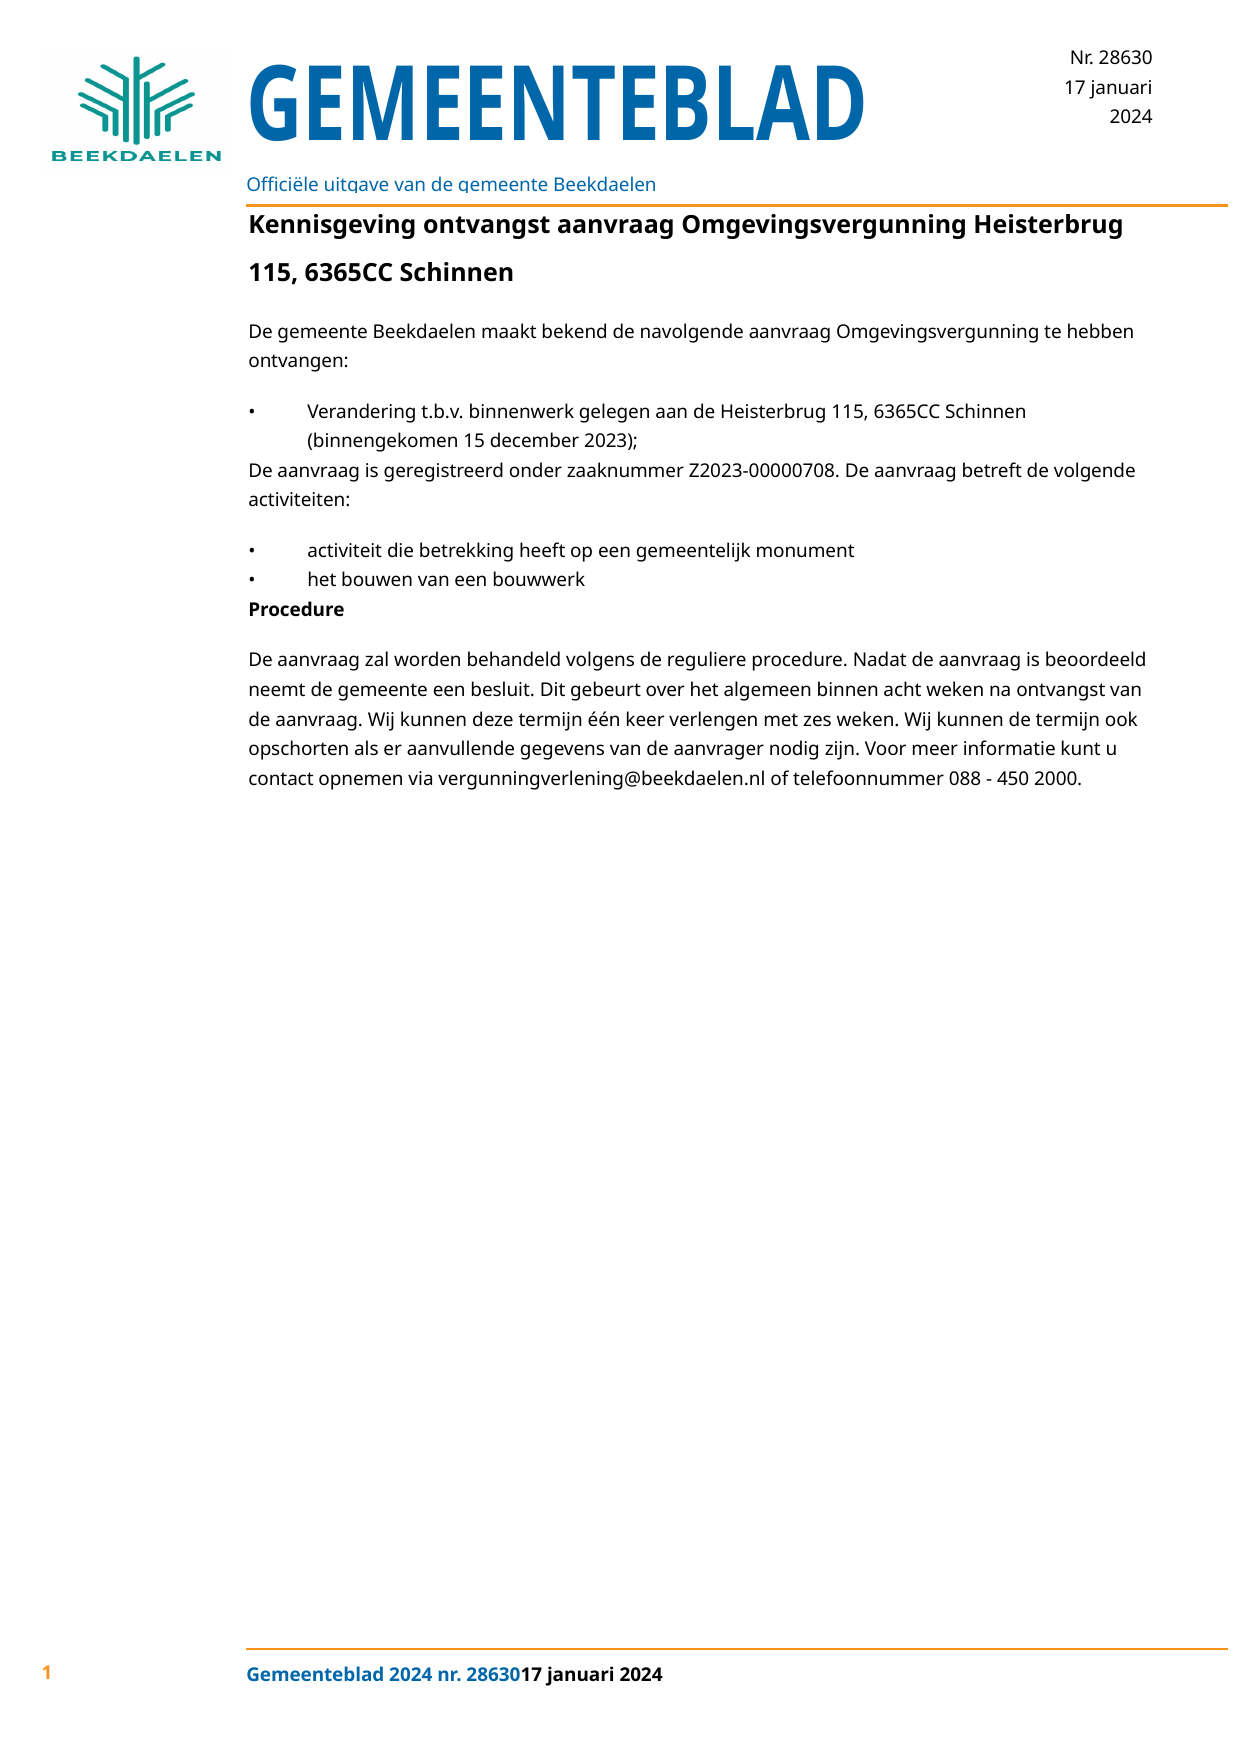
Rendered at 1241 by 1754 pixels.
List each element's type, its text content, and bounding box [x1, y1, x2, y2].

text De gemeente Beekdaelen maakt bekend de navolgende aanvraag Omgevingsvergunning te hebben ontvangen: [248, 318, 1152, 373]
list Verandering t.b.v. binnenwerk gelegen aan de Heisterbrug 115, 6365CC Schinnen (binnengekomen 15 december 2023); [248, 398, 1152, 453]
list het bouwen van een bouwwerk [248, 567, 1152, 592]
text De aanvraag zal worden behandeld volgens de reguliere procedure. Nadat de aanvraag is beoordeeld neemt de gemeente een besluit. Dit gebeurt over het algemeen binnen acht weken na ontvangst van de aanvraag. Wij kunnen deze termijn één keer verlengen met zes weken. Wij kunnen de termijn ook opschorten als er aanvullende gegevens van de aanvrager nodig zijn. Voor meer informatie kunt u contact opnemen via vergunningverlening@beekdaelen.nl of telefoonnummer 088 - 450 2000. [248, 647, 1152, 791]
list activiteit die betrekking heeft op een gemeentelijk monument [248, 537, 1152, 563]
picture [41, 47, 231, 172]
text De aanvraag is geregistreerd onder zaaknummer Z2023-00000708. De aanvraag betreft de volgende activiteiten: [248, 457, 1152, 512]
text Procedure [248, 596, 1152, 622]
text Kennisgeving ontvangst aanvraag Omgevingsvergunning Heisterbrug 115, 6365CC Schinnen [248, 207, 1152, 288]
